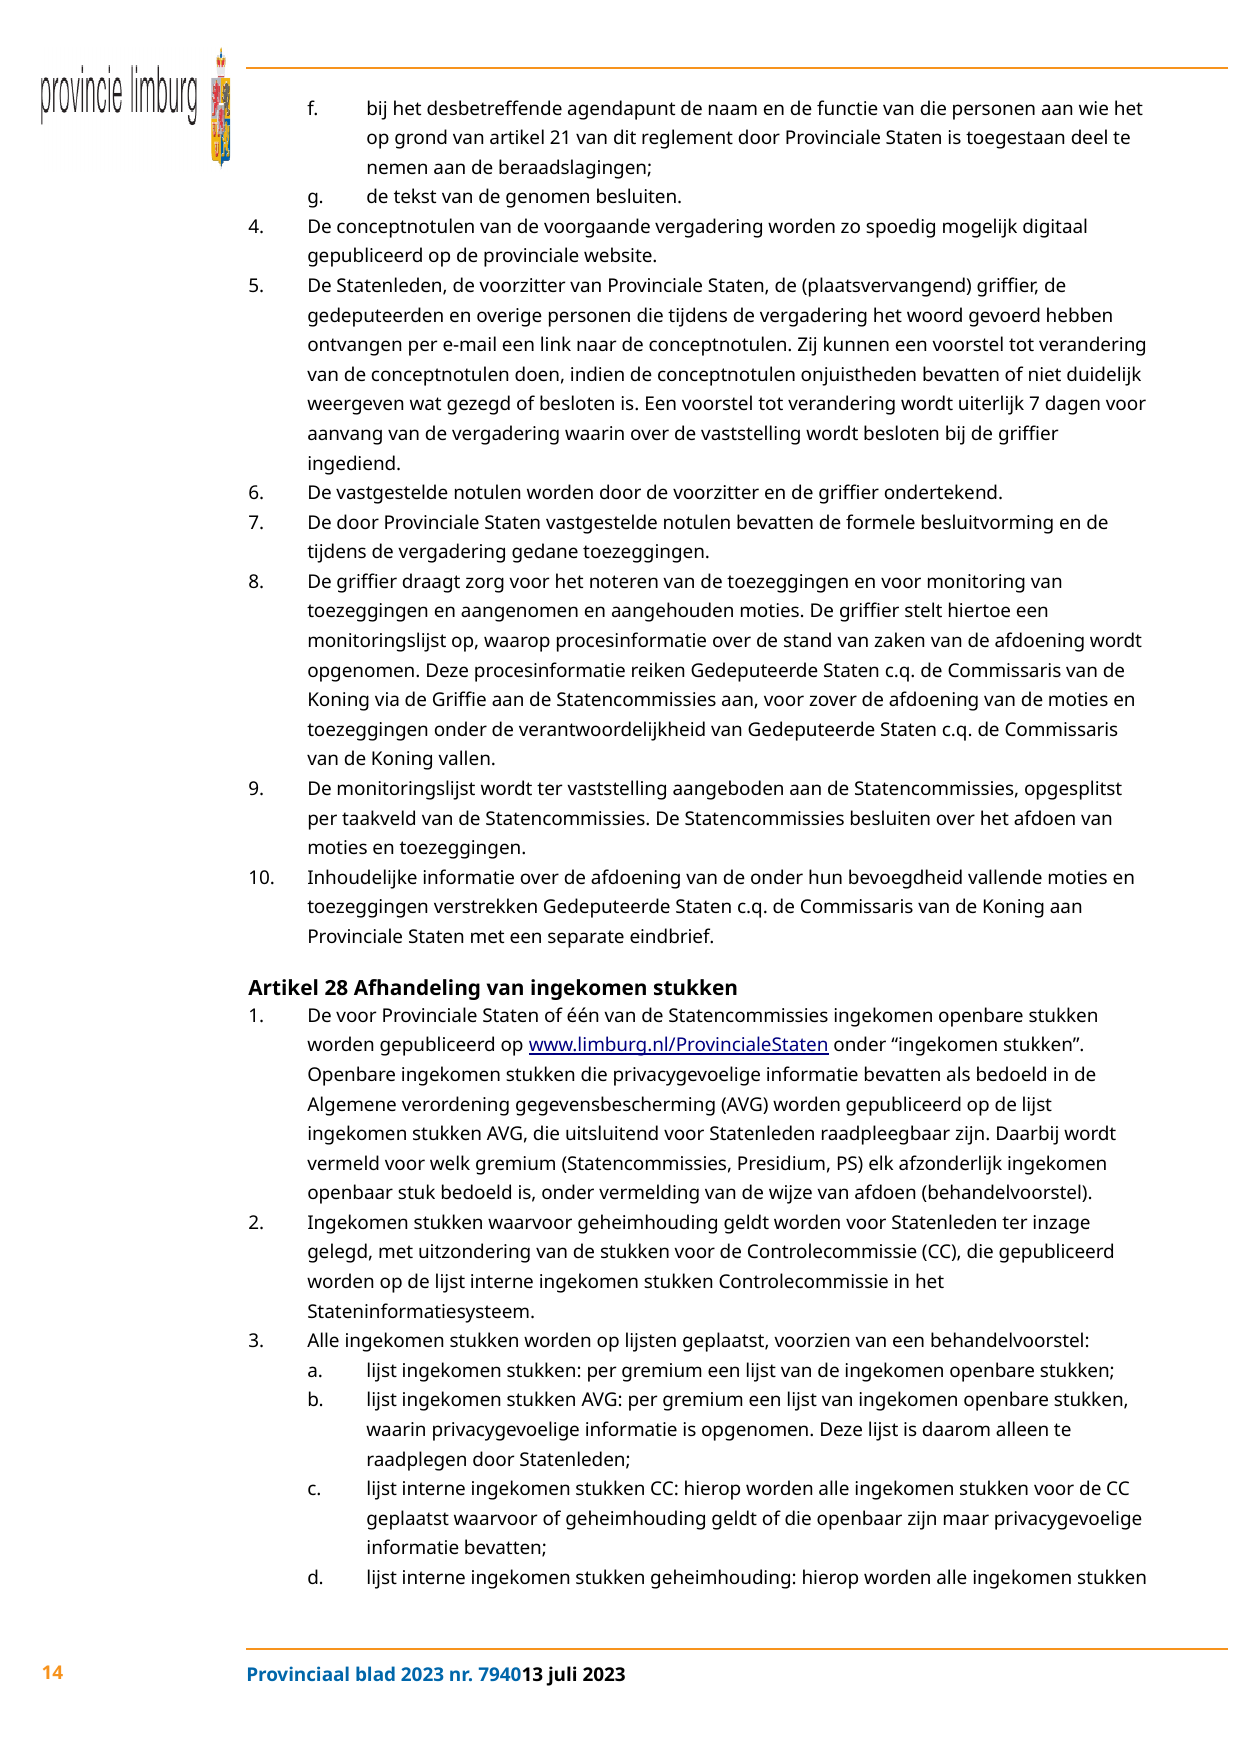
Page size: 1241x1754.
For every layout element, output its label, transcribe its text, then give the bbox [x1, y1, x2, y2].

list De vastgestelde notulen worden door de voorzitter en de griffier ondertekend. [248, 479, 1152, 505]
list De conceptnotulen van de voorgaande vergadering worden zo spoedig mogelijk digitaal gepubliceerd op de provinciale website. [248, 213, 1152, 268]
list de tekst van de genomen besluiten. [307, 183, 1152, 209]
list lijst interne ingekomen stukken geheimhouding: hierop worden alle ingekomen stukken [307, 1564, 1152, 1590]
list De monitoringslijst wordt ter vaststelling aangeboden aan de Statencommissies, opgesplitst per taakveld van de Statencommissies. De Statencommissies besluiten over het afdoen van moties en toezeggingen. [248, 775, 1152, 860]
list Alle ingekomen stukken worden op lijsten geplaatst, voorzien van een behandelvoorstel: [248, 1327, 1152, 1353]
list De griffier draagt zorg voor het noteren van de toezeggingen en voor monitoring van toezeggingen en aangenomen en aangehouden moties. De griffier stelt hiertoe een monitoringslijst op, waarop procesinformatie over de stand van zaken van de afdoening wordt opgenomen. Deze procesinformatie reiken Gedeputeerde Staten c.q. de Commissaris van de Koning via de Griffie aan de Statencommissies aan, voor zover de afdoening van de moties en toezeggingen onder de verantwoordelijkheid van Gedeputeerde Staten c.q. de Commissaris van de Koning vallen. [248, 568, 1152, 771]
text Artikel 28 Afhandeling van ingekomen stukken [248, 973, 1152, 1002]
list De voor Provinciale Staten of één van de Statencommissies ingekomen openbare stukken worden gepubliceerd op www.limburg.nl/ProvincialeStaten onder “ingekomen stukken”. Openbare ingekomen stukken die privacygevoelige informatie bevatten als bedoeld in de Algemene verordening gegevensbescherming (AVG) worden gepubliceerd op de lijst ingekomen stukken AVG, die uitsluitend voor Statenleden raadpleegbaar zijn. Daarbij wordt vermeld voor welk gremium (Statencommissies, Presidium, PS) elk afzonderlijk ingekomen openbaar stuk bedoeld is, onder vermelding van de wijze van afdoen (behandelvoorstel). [248, 1002, 1152, 1205]
list lijst interne ingekomen stukken CC: hierop worden alle ingekomen stukken voor de CC geplaatst waarvoor of geheimhouding geldt of die openbaar zijn maar privacygevoelige informatie bevatten; [307, 1475, 1152, 1560]
list bij het desbetreffende agendapunt de naam en de functie van die personen aan wie het op grond van artikel 21 van dit reglement door Provinciale Staten is toegestaan deel te nemen aan de beraadslagingen; [307, 95, 1152, 180]
list Inhoudelijke informatie over de afdoening van de onder hun bevoegdheid vallende moties en toezeggingen verstrekken Gedeputeerde Staten c.q. de Commissaris van de Koning aan Provinciale Staten met een separate eindbrief. [248, 864, 1152, 949]
list Ingekomen stukken waarvoor geheimhouding geldt worden voor Statenleden ter inzage gelegd, met uitzondering van de stukken voor de Controlecommissie (CC), die gepubliceerd worden op de lijst interne ingekomen stukken Controlecommissie in het Stateninformatiesysteem. [248, 1209, 1152, 1323]
picture [41, 47, 231, 172]
list lijst ingekomen stukken: per gremium een lijst van de ingekomen openbare stukken; [307, 1357, 1152, 1383]
list De door Provinciale Staten vastgestelde notulen bevatten de formele besluitvorming en de tijdens de vergadering gedane toezeggingen. [248, 509, 1152, 564]
list De Statenleden, de voorzitter van Provinciale Staten, de (plaatsvervangend) griffier, de gedeputeerden en overige personen die tijdens de vergadering het woord gevoerd hebben ontvangen per e-mail een link naar de conceptnotulen. Zij kunnen een voorstel tot verandering van de conceptnotulen doen, indien de conceptnotulen onjuistheden bevatten of niet duidelijk weergeven wat gezegd of besloten is. Een voorstel tot verandering wordt uiterlijk 7 dagen voor aanvang van de vergadering waarin over de vaststelling wordt besloten bij de griffier ingediend. [248, 272, 1152, 476]
list lijst ingekomen stukken AVG: per gremium een lijst van ingekomen openbare stukken, waarin privacygevoelige informatie is opgenomen. Deze lijst is daarom alleen te raadplegen door Statenleden; [307, 1387, 1152, 1471]
